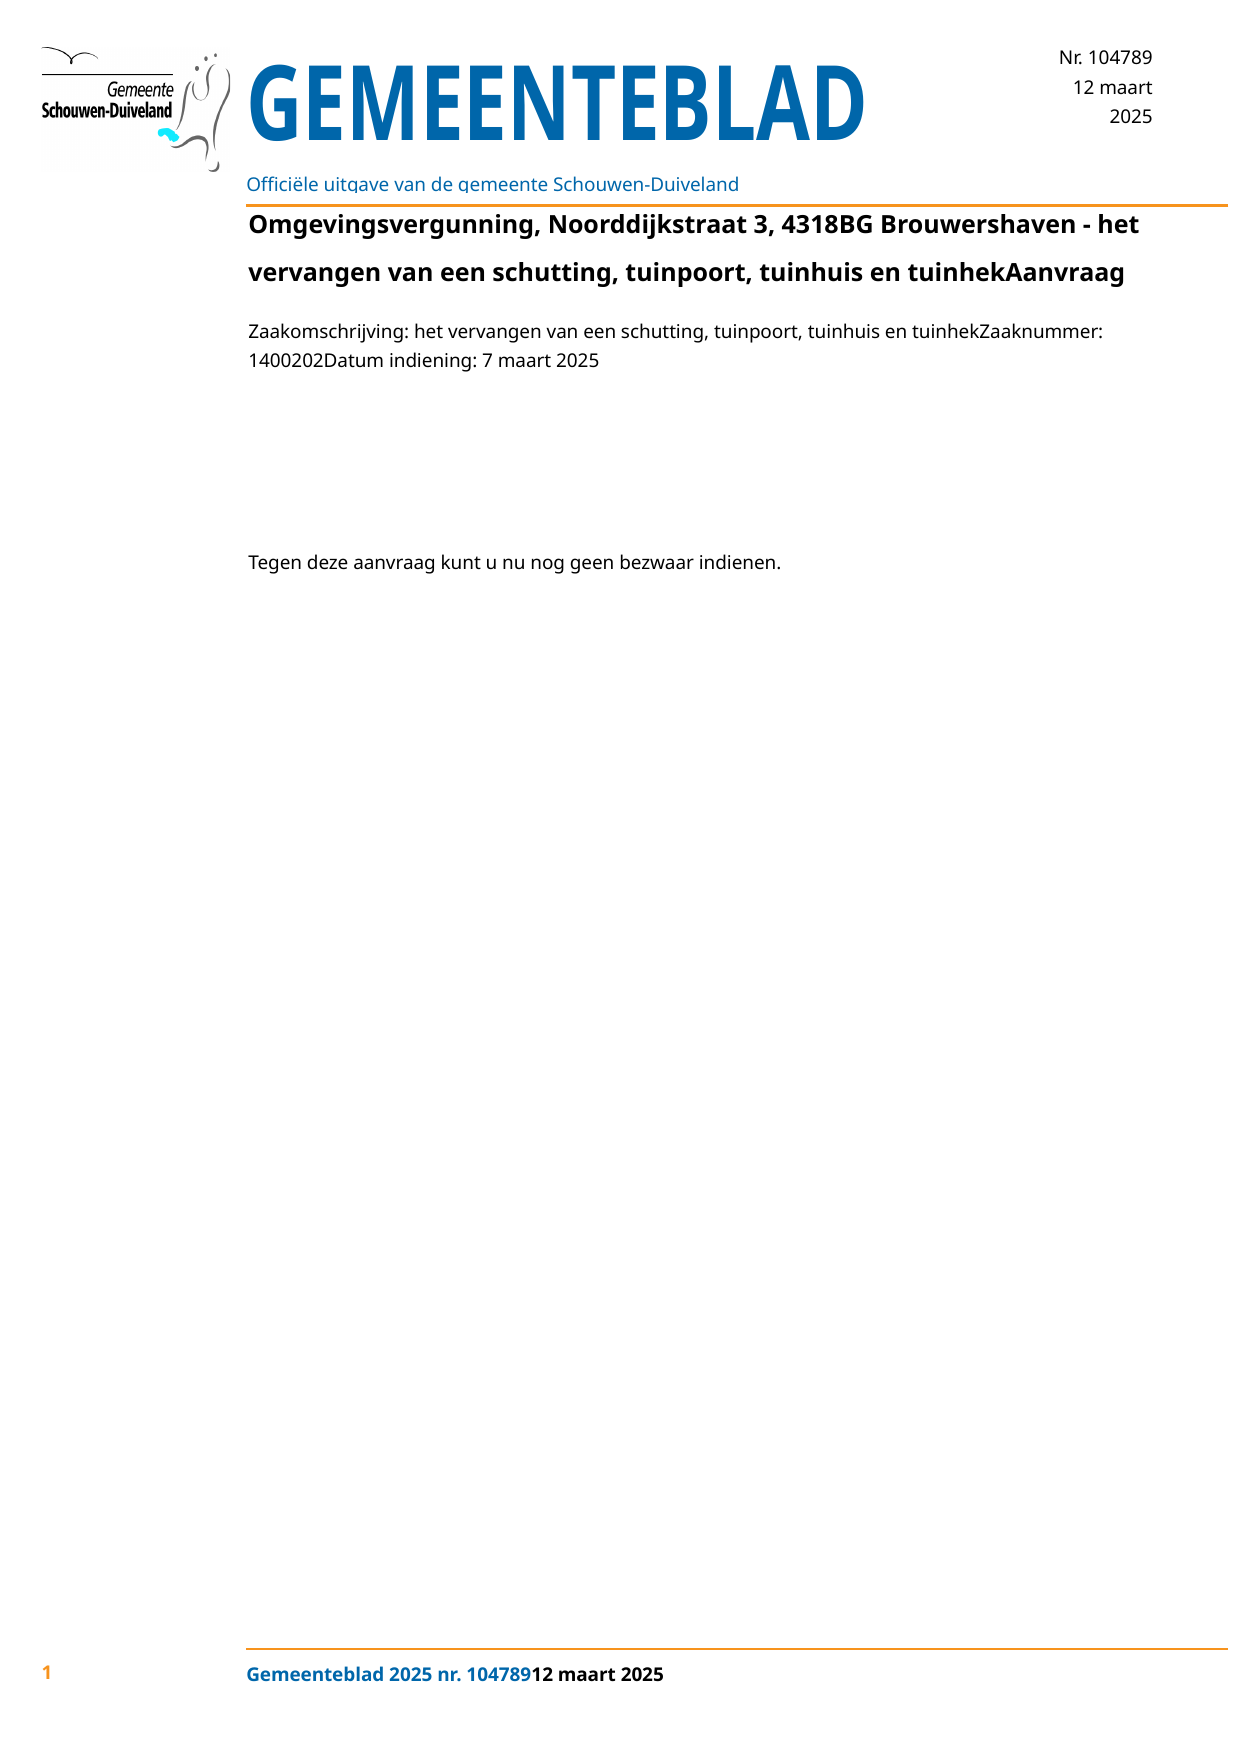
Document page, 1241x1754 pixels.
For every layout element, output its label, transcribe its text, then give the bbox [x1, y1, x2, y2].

text Omgevingsvergunning, Noorddijkstraat 3, 4318BG Brouwershaven - het vervangen van een schutting, tuinpoort, tuinhuis en tuinhekAanvraag [248, 207, 1152, 288]
text Tegen deze aanvraag kunt u nu nog geen bezwaar indienen. [248, 549, 1152, 575]
text Zaakomschrijving: het vervangen van een schutting, tuinpoort, tuinhuis en tuinhekZaaknummer: 1400202Datum indiening: 7 maart 2025 [248, 318, 1152, 373]
picture [41, 47, 231, 172]
